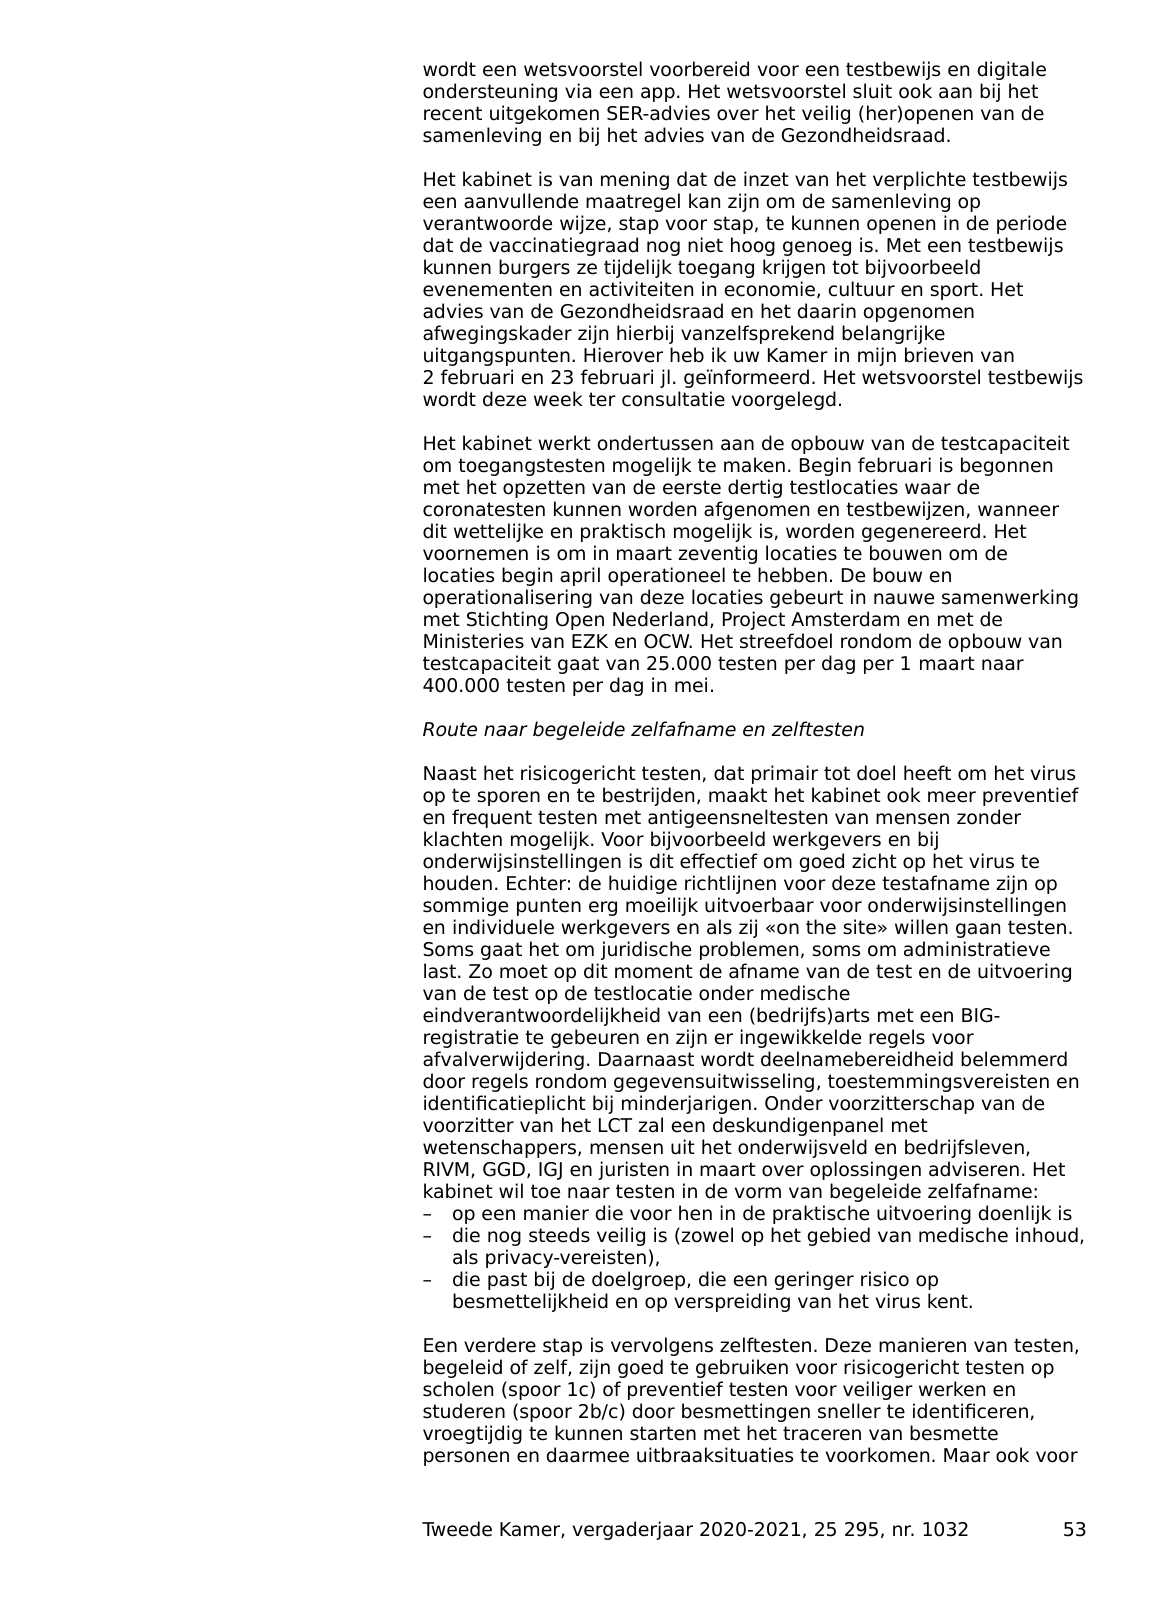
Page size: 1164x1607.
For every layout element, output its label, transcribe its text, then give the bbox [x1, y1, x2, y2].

text wordt een wetsvoorstel voorbereid voor een testbewijs en digitale ondersteuning via een app. Het wetsvoorstel sluit ook aan bij het recent uitgekomen SER-advies over het veilig (her)openen van de samenleving en bij het advies van de Gezondheidsraad. [422, 59, 1087, 147]
text Het kabinet is van mening dat de inzet van het verplichte testbewijs een aanvullende maatregel kan zijn om de samenleving op verantwoorde wijze, stap voor stap, te kunnen openen in de periode dat de vaccinatiegraad nog niet hoog genoeg is. Met een testbewijs kunnen burgers ze tijdelijk toegang krijgen tot bijvoorbeeld evenementen en activiteiten in economie, cultuur en sport. Het advies van de Gezondheidsraad en het daarin opgenomen afwegingskader zijn hierbij vanzelfsprekend belangrijke uitgangspunten. Hierover heb ik uw Kamer in mijn brieven van 2 februari en 23 februari jl. geïnformeerd. Het wetsvoorstel testbewijs wordt deze week ter consultatie voorgelegd. [422, 169, 1087, 411]
text Een verdere stap is vervolgens zelftesten. Deze manieren van testen, begeleid of zelf, zijn goed te gebruiken voor risicogericht testen op scholen (spoor 1c) of preventief testen voor veiliger werken en studeren (spoor 2b/c) door besmettingen sneller te identificeren, vroegtijdig te kunnen starten met het traceren van besmette personen en daarmee uitbraaksituaties te voorkomen. Maar ook voor [422, 1335, 1087, 1467]
subtitle Route naar begeleide zelfafname en zelftesten [422, 719, 1087, 741]
text – die past bij de doelgroep, die een geringer risico op besmettelijkheid en op verspreiding van het virus kent. [422, 1269, 1087, 1313]
text – die nog steeds veilig is (zowel op het gebied van medische inhoud, als privacy-vereisten), [422, 1225, 1087, 1269]
text – op een manier die voor hen in de praktische uitvoering doenlijk is [422, 1203, 1087, 1225]
text Naast het risicogericht testen, dat primair tot doel heeft om het virus op te sporen en te bestrijden, maakt het kabinet ook meer preventief en frequent testen met antigeensneltesten van mensen zonder klachten mogelijk. Voor bijvoorbeeld werkgevers en bij onderwijsinstellingen is dit effectief om goed zicht op het virus te houden. Echter: de huidige richtlijnen voor deze testafname zijn op sommige punten erg moeilijk uitvoerbaar voor onderwijsinstellingen en individuele werkgevers en als zij «on the site» willen gaan testen. Soms gaat het om juridische problemen, soms om administratieve last. Zo moet op dit moment de afname van de test en de uitvoering van de test op de testlocatie onder medische eindverantwoordelijkheid van een (bedrijfs)arts met een BIG-registratie te gebeuren en zijn er ingewikkelde regels voor afvalverwijdering. Daarnaast wordt deelnamebereidheid belemmerd door regels rondom gegevensuitwisseling, toestemmingsvereisten en identificatieplicht bij minderjarigen. Onder voorzitterschap van de voorzitter van het LCT zal een deskundigenpanel met wetenschappers, mensen uit het onderwijsveld en bedrijfsleven, RIVM, GGD, IGJ en juristen in maart over oplossingen adviseren. Het kabinet wil toe naar testen in de vorm van begeleide zelfafname: [422, 763, 1087, 1203]
text Het kabinet werkt ondertussen aan de opbouw van de testcapaciteit om toegangstesten mogelijk te maken. Begin februari is begonnen met het opzetten van de eerste dertig testlocaties waar de coronatesten kunnen worden afgenomen en testbewijzen, wanneer dit wettelijke en praktisch mogelijk is, worden gegenereerd. Het voornemen is om in maart zeventig locaties te bouwen om de locaties begin april operationeel te hebben. De bouw en operationalisering van deze locaties gebeurt in nauwe samenwerking met Stichting Open Nederland, Project Amsterdam en met de Ministeries van EZK en OCW. Het streefdoel rondom de opbouw van testcapaciteit gaat van 25.000 testen per dag per 1 maart naar 400.000 testen per dag in mei. [422, 433, 1087, 697]
